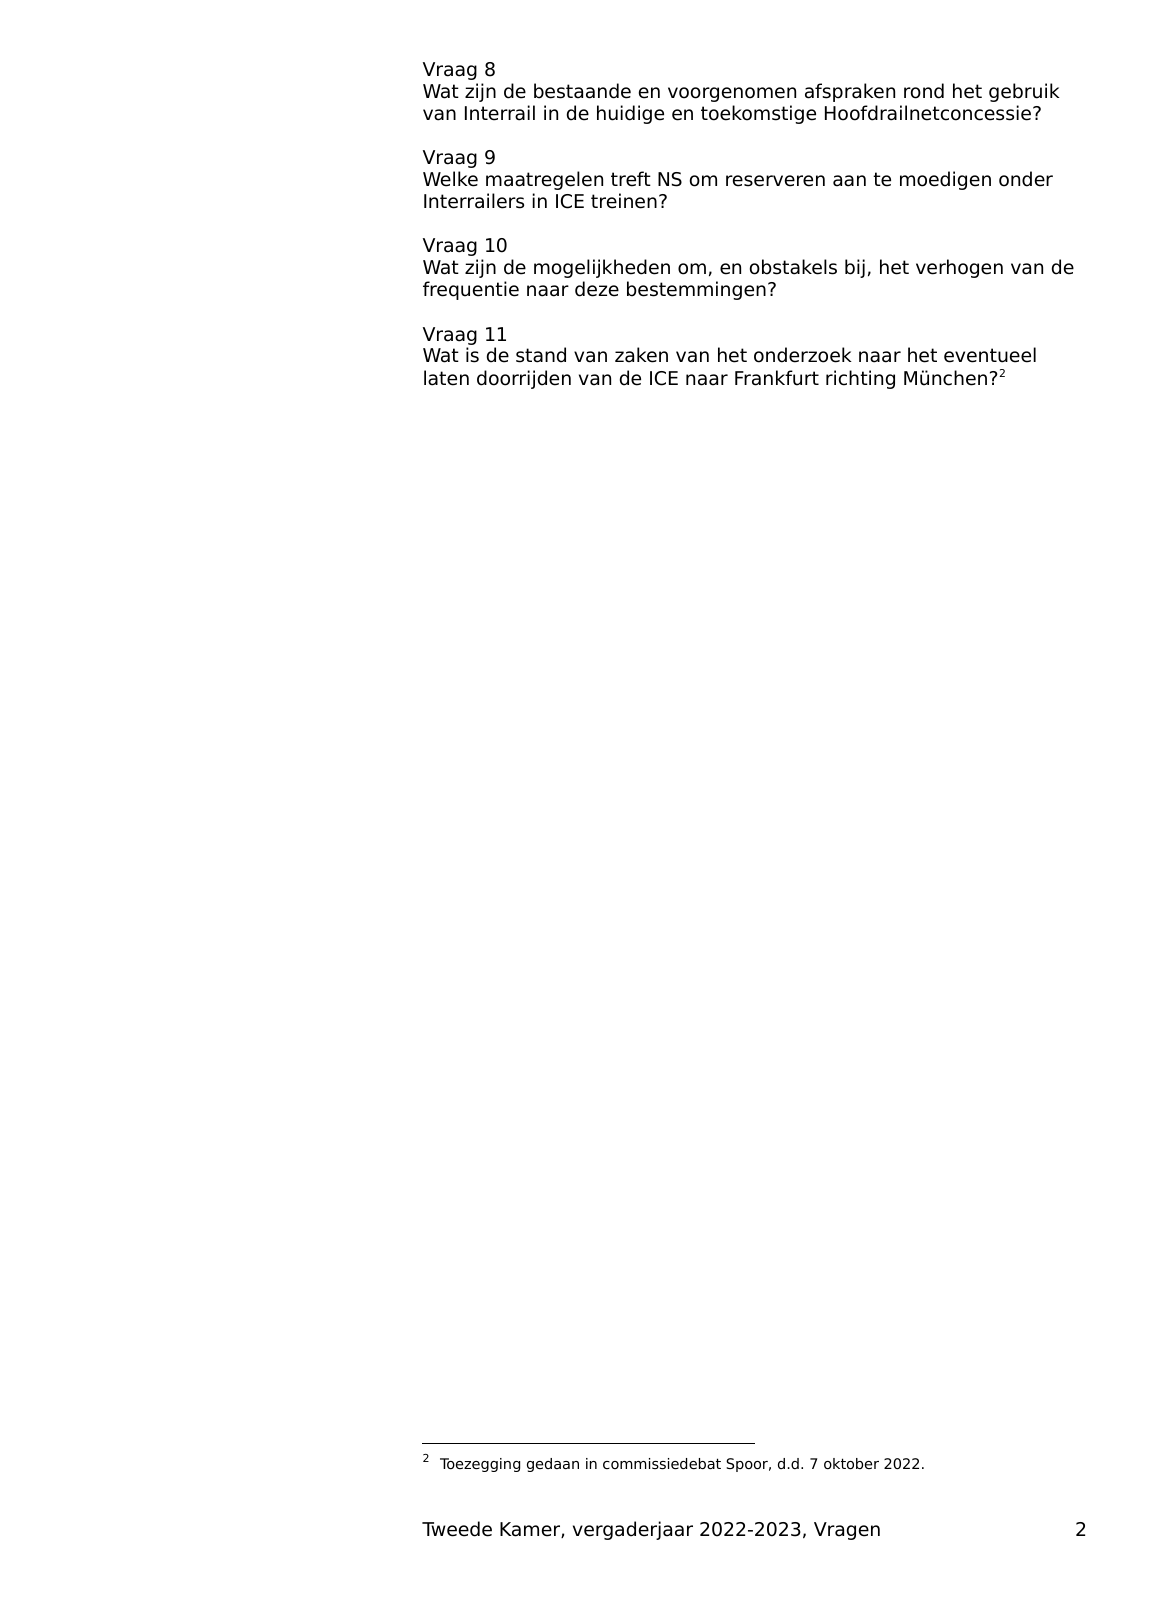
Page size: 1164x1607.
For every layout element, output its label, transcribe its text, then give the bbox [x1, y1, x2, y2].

text Vraag 10 [422, 235, 1087, 257]
text Vraag 8 [422, 59, 1087, 81]
text Wat zijn de bestaande en voorgenomen afspraken rond het gebruik van Interrail in de huidige en toekomstige Hoofdrailnetconcessie? [422, 81, 1087, 125]
text Vraag 11 [422, 323, 1087, 345]
text Welke maatregelen treft NS om reserveren aan te moedigen onder Interrailers in ICE treinen? [422, 169, 1087, 213]
text Toezegging gedaan in commissiedebat Spoor, d.d. 7 oktober 2022. [422, 1452, 1087, 1474]
text Wat zijn de mogelijkheden om, en obstakels bij, het verhogen van de frequentie naar deze bestemmingen? [422, 257, 1087, 301]
text Wat is de stand van zaken van het onderzoek naar het eventueel laten doorrijden van de ICE naar Frankfurt richting München? [422, 345, 1087, 389]
text Vraag 9 [422, 147, 1087, 169]
